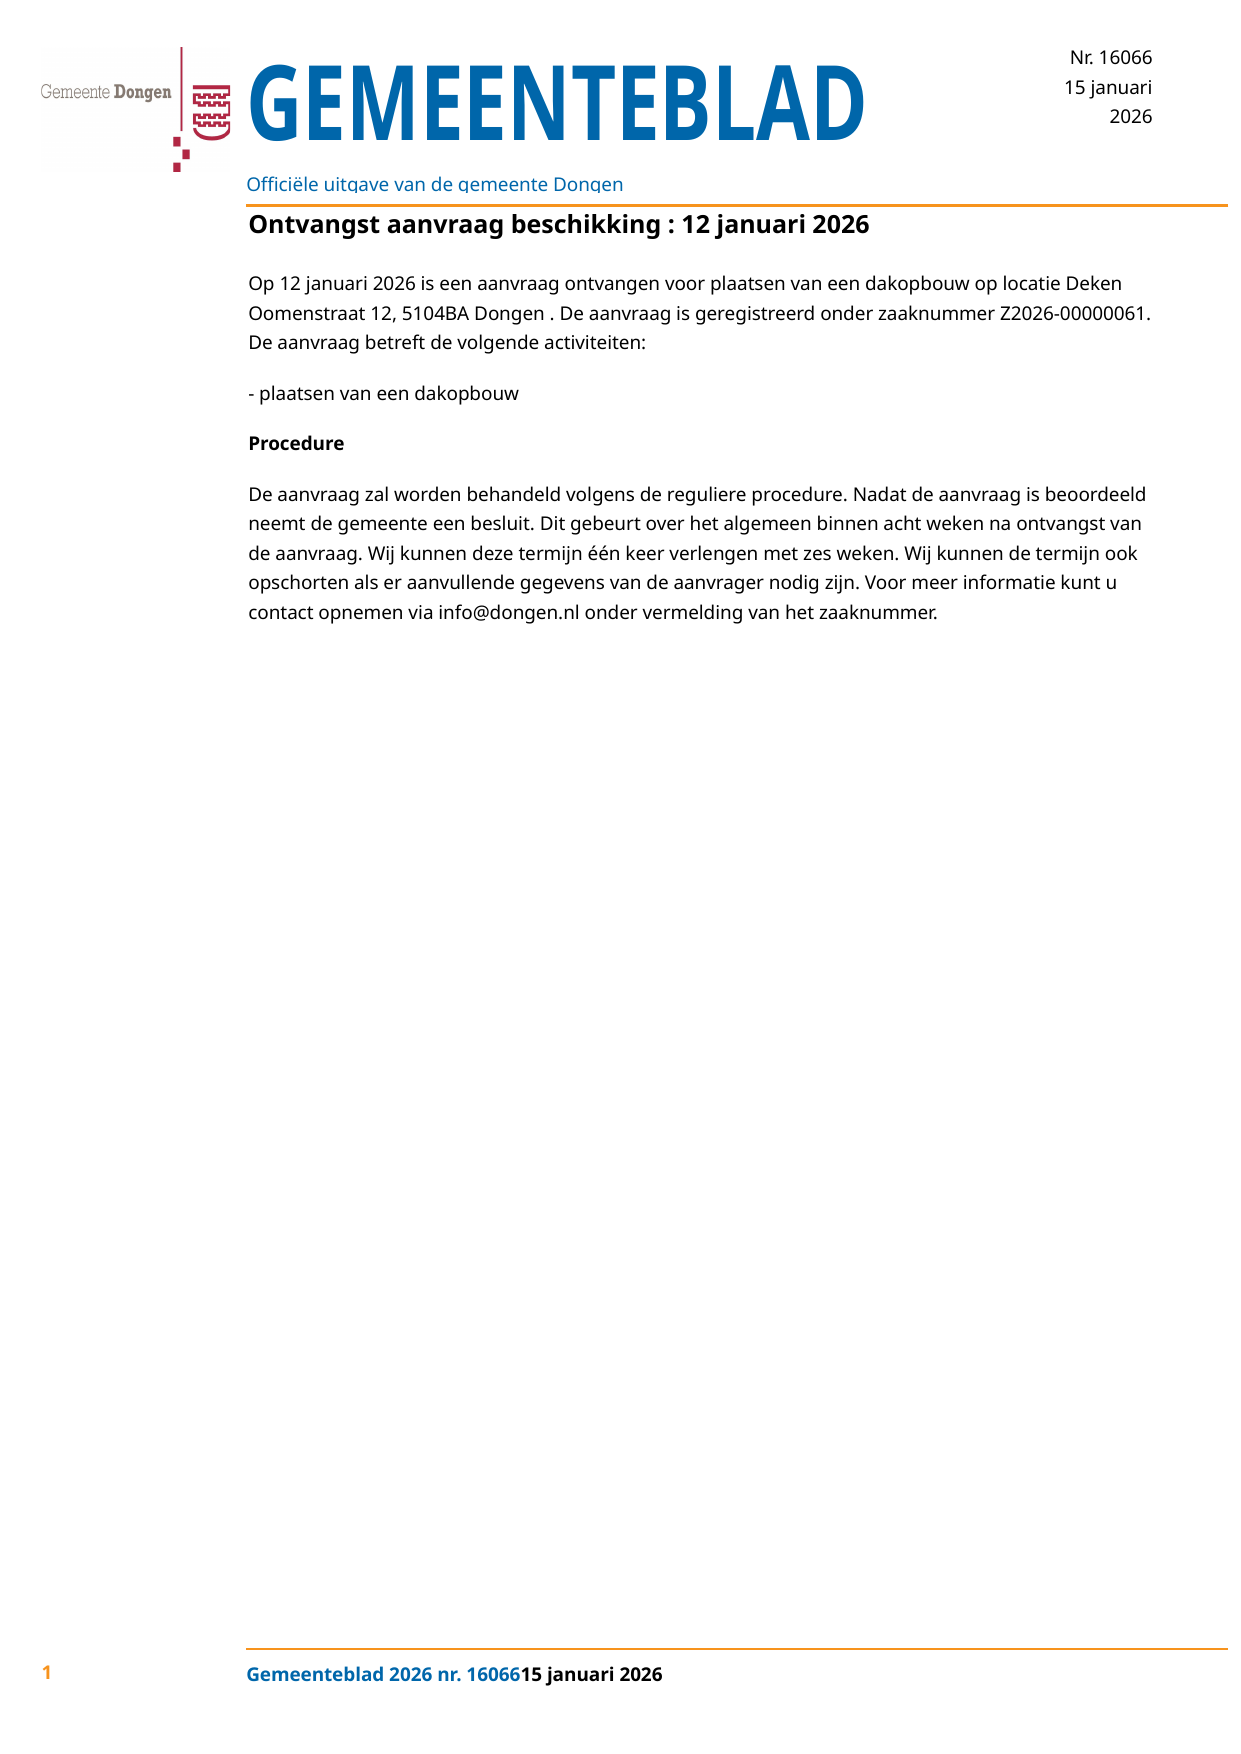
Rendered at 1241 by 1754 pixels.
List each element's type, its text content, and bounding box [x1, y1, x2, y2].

text Procedure [248, 430, 1152, 456]
picture [41, 47, 231, 172]
text Op 12 januari 2026 is een aanvraag ontvangen voor plaatsen van een dakopbouw op locatie Deken Oomenstraat 12, 5104BA Dongen . De aanvraag is geregistreerd onder zaaknummer Z2026-00000061. De aanvraag betreft de volgende activiteiten: [248, 270, 1152, 355]
text De aanvraag zal worden behandeld volgens de reguliere procedure. Nadat de aanvraag is beoordeeld neemt de gemeente een besluit. Dit gebeurt over het algemeen binnen acht weken na ontvangst van de aanvraag. Wij kunnen deze termijn één keer verlengen met zes weken. Wij kunnen de termijn ook opschorten als er aanvullende gegevens van de aanvrager nodig zijn. Voor meer informatie kunt u contact opnemen via info@dongen.nl onder vermelding van het zaaknummer. [248, 481, 1152, 625]
text - plaatsen van een dakopbouw [248, 380, 1152, 406]
text Ontvangst aanvraag beschikking : 12 januari 2026 [248, 207, 1152, 241]
